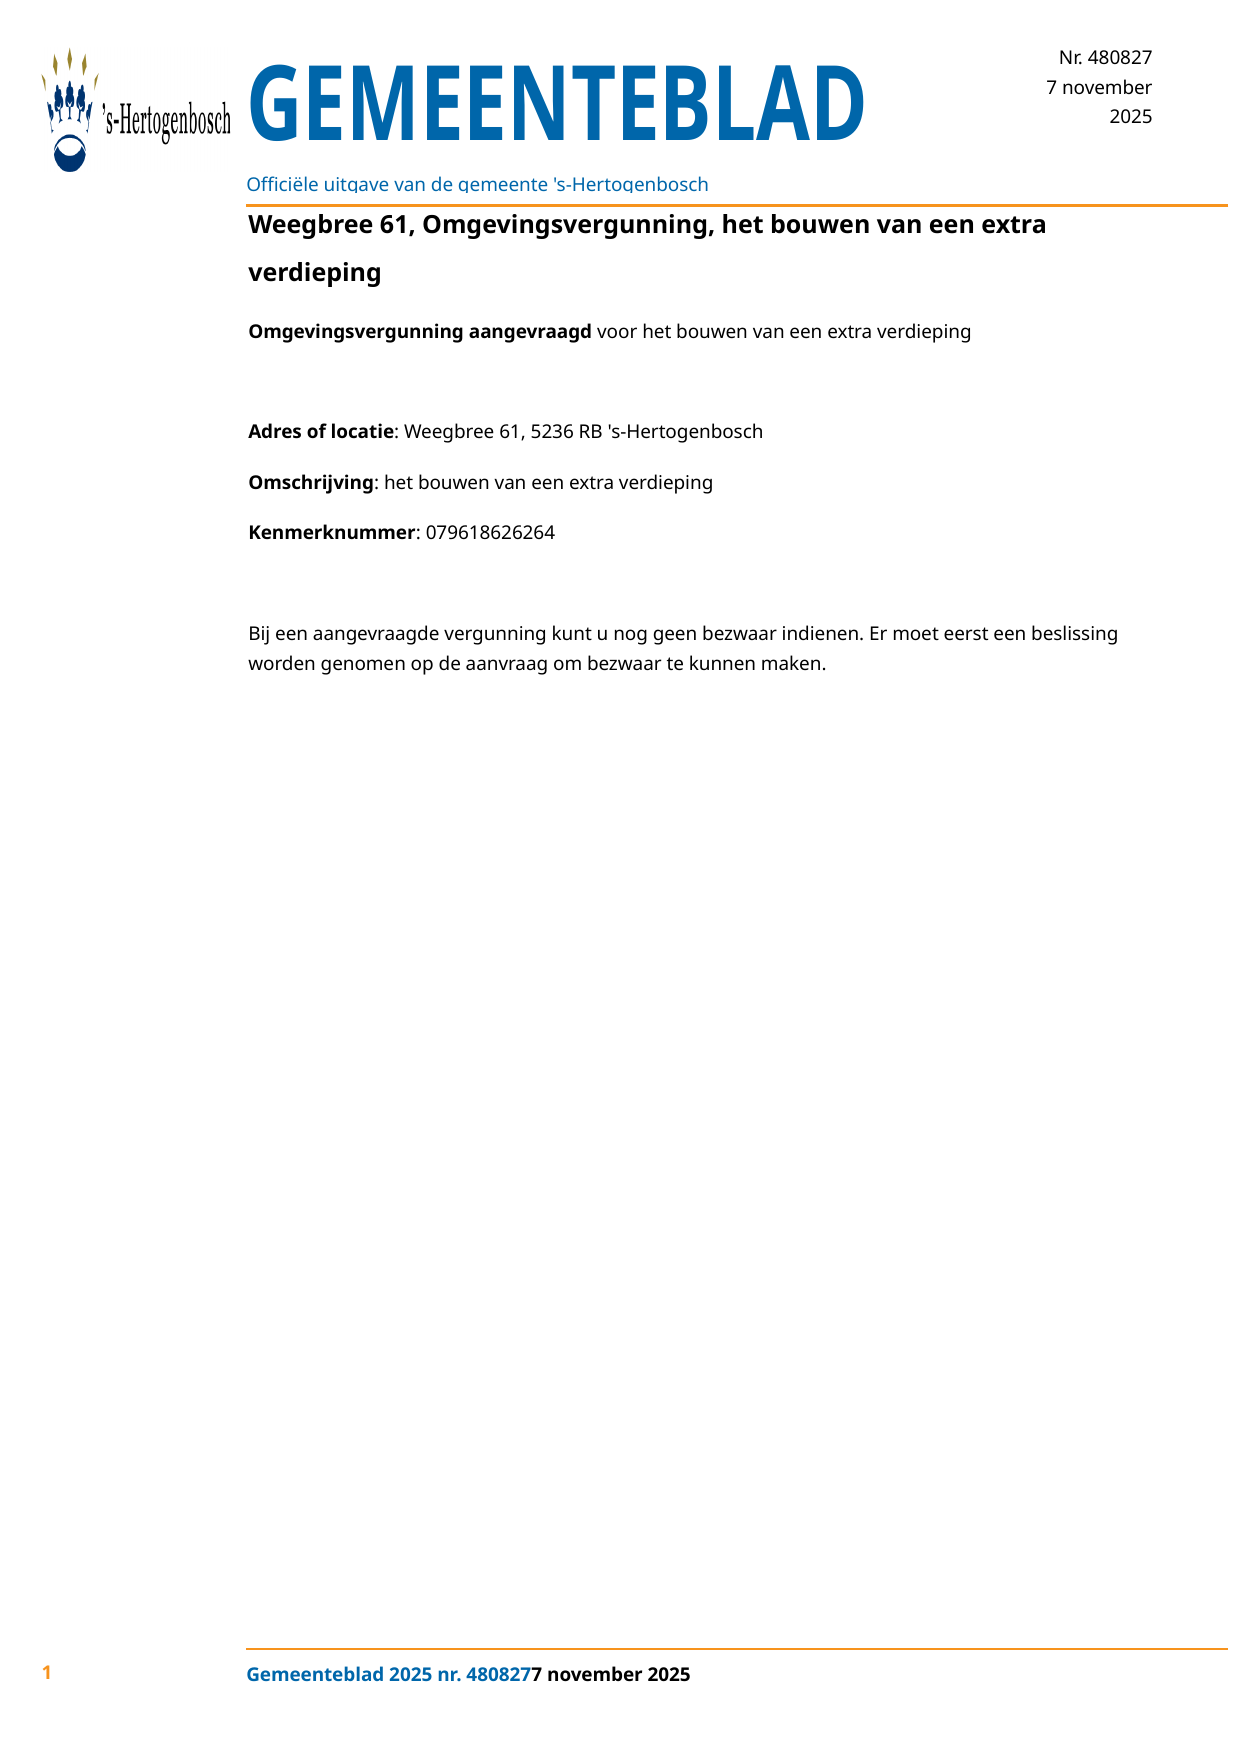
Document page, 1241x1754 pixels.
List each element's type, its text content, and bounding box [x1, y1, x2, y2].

text Omschrijving: het bouwen van een extra verdieping [248, 469, 1152, 495]
text Kenmerknummer: 079618626264 [248, 519, 1152, 545]
text Omgevingsvergunning aangevraagd voor het bouwen van een extra verdieping [248, 318, 1152, 344]
picture [41, 47, 231, 172]
text Adres of locatie: Weegbree 61, 5236 RB 's-Hertogenbosch [248, 419, 1152, 444]
text Weegbree 61, Omgevingsvergunning, het bouwen van een extra verdieping [248, 207, 1152, 288]
text Bij een aangevraagde vergunning kunt u nog geen bezwaar indienen. Er moet eerst een beslissing worden genomen op de aanvraag om bezwaar te kunnen maken. [248, 620, 1152, 676]
